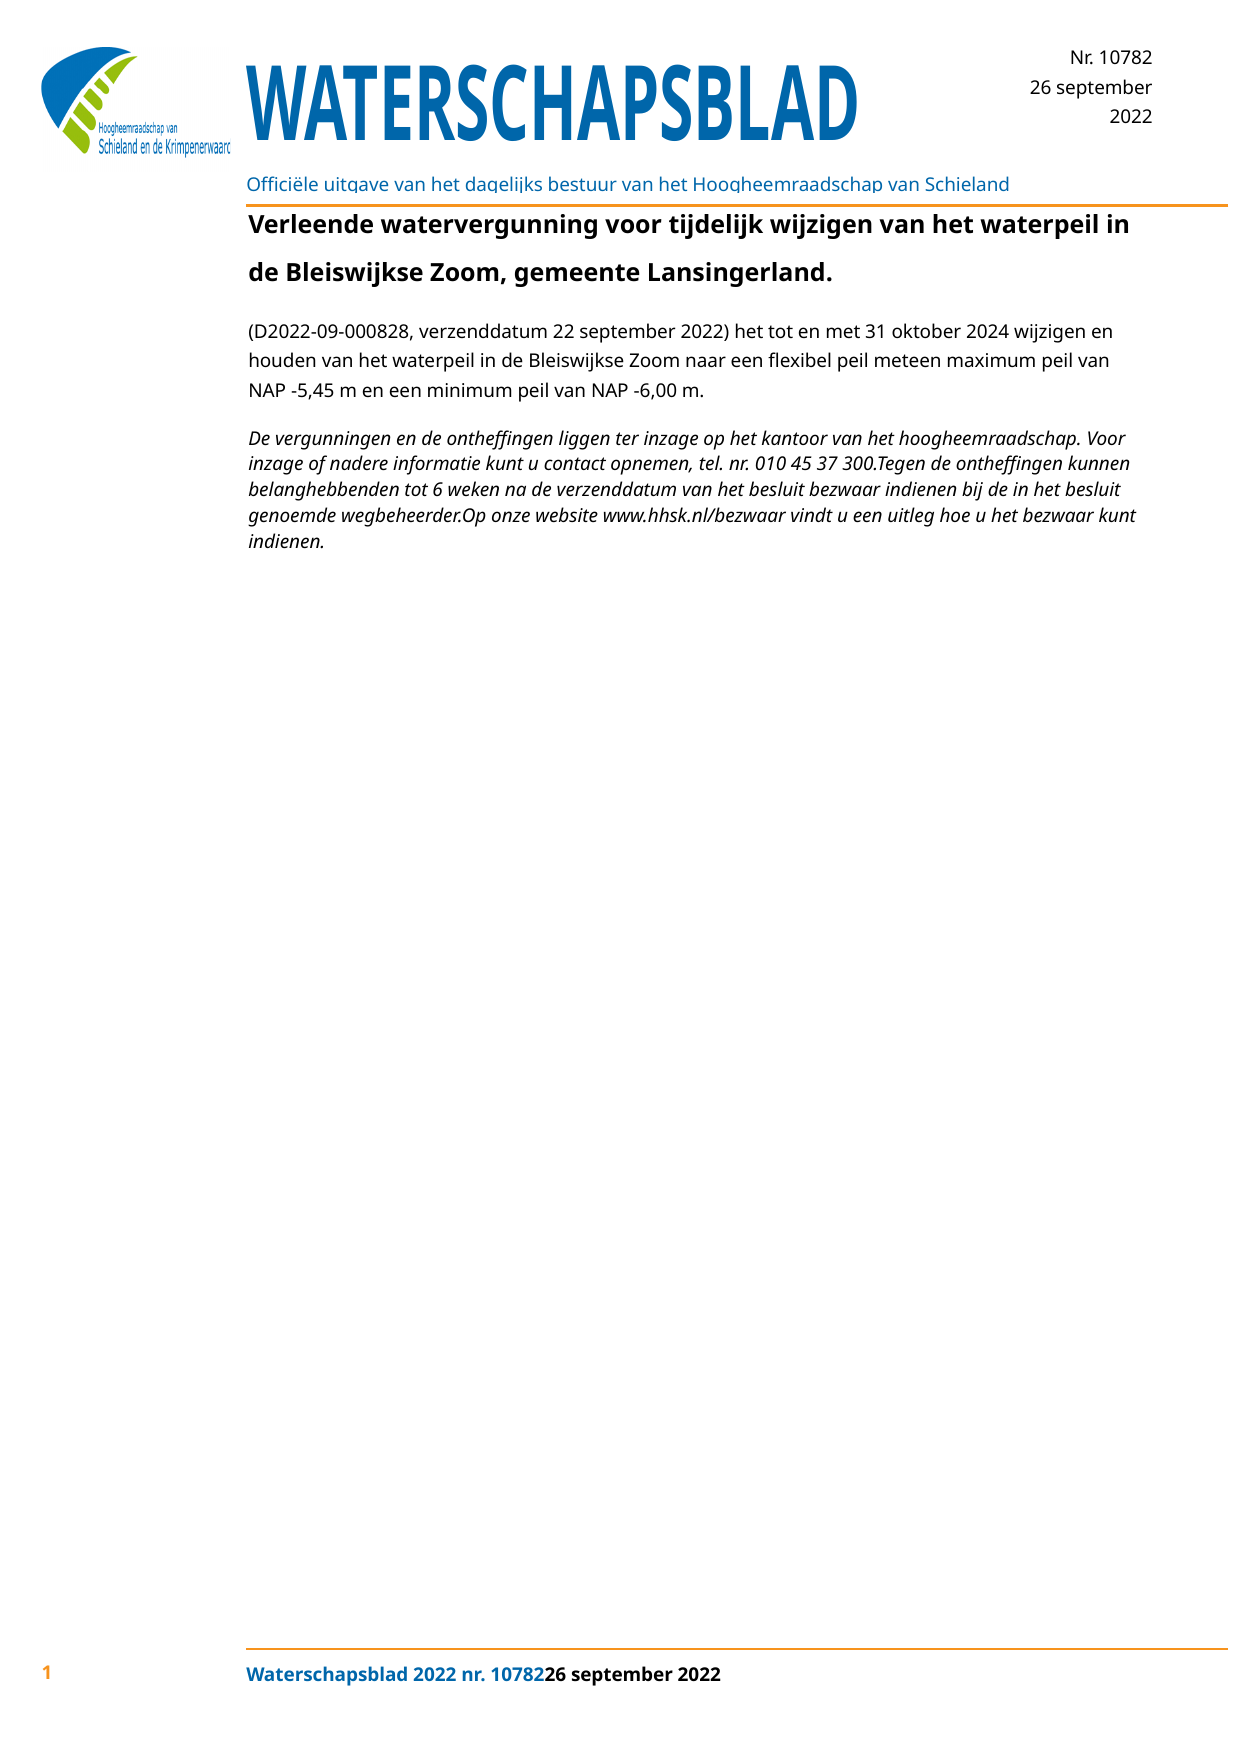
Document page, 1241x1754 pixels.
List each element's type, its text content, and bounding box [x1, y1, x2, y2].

picture [41, 47, 231, 172]
text (D2022-09-000828, verzenddatum 22 september 2022) het tot en met 31 oktober 2024 wijzigen en houden van het waterpeil in de Bleiswijkse Zoom naar een flexibel peil meteen maximum peil van NAP -5,45 m en een minimum peil van NAP -6,00 m. [248, 318, 1152, 403]
text Verleende watervergunning voor tijdelijk wijzigen van het waterpeil in de Bleiswijkse Zoom, gemeente Lansingerland. [248, 207, 1152, 288]
text De vergunningen en de ontheffingen liggen ter inzage op het kantoor van het hoogheemraadschap. Voor inzage of nadere informatie kunt u contact opnemen, tel. nr. 010 45 37 300.Tegen de ontheffingen kunnen belanghebbenden tot 6 weken na de verzenddatum van het besluit bezwaar indienen bij de in het besluit genoemde wegbeheerder.Op onze website www.hhsk.nl/bezwaar vindt u een uitleg hoe u het bezwaar kunt indienen. [248, 425, 1152, 553]
